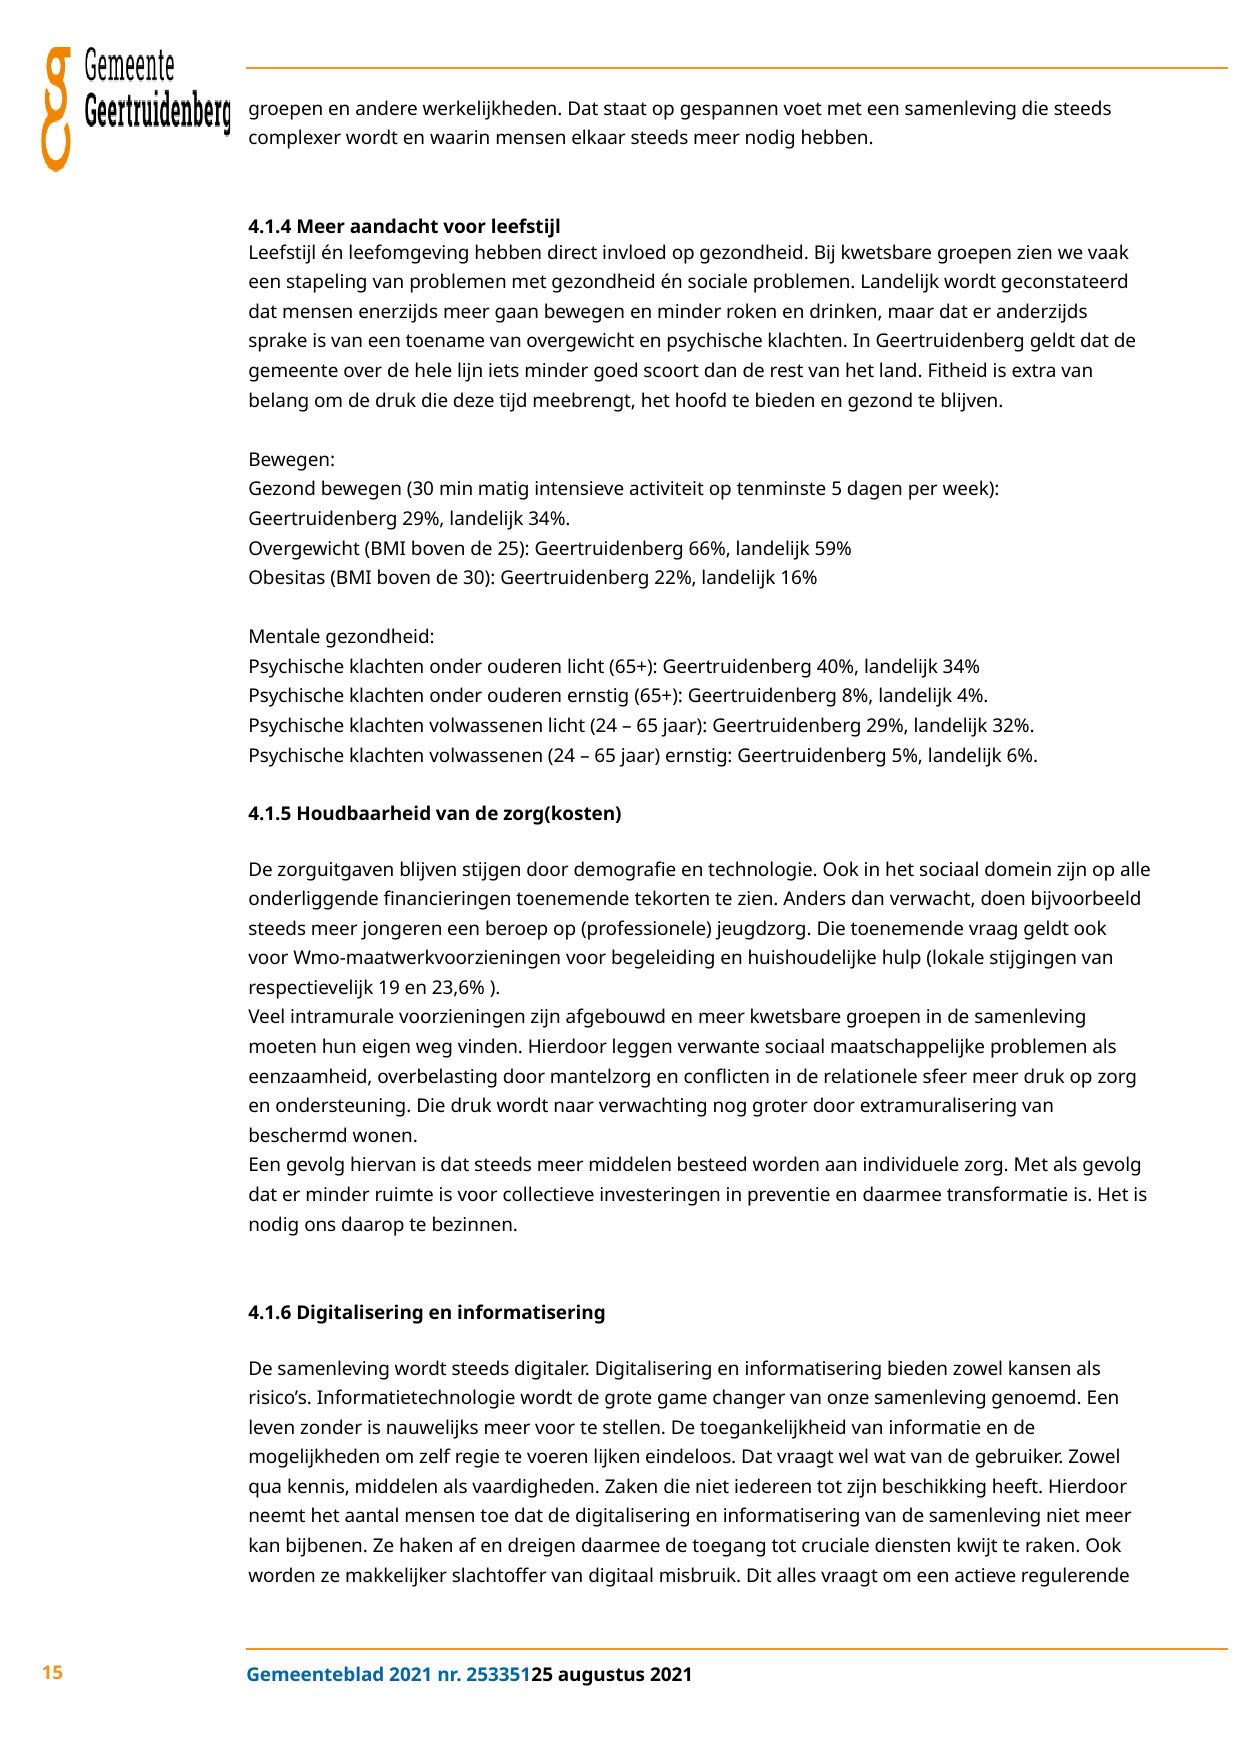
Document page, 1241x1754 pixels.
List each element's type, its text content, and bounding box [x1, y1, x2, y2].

picture [41, 47, 231, 172]
text 4.1.5 Houdbaarheid van de zorg(kosten) [248, 800, 1152, 826]
text 4.1.4 Meer aandacht voor leefstijl [248, 213, 1152, 239]
text De zorguitgaven blijven stijgen door demografie en technologie. Ook in het sociaal domein zijn op alle onderliggende financieringen toenemende tekorten te zien. Anders dan verwacht, doen bijvoorbeeld steeds meer jongeren een beroep op (professionele) jeugdzorg. Die toenemende vraag geldt ook voor Wmo-maatwerkvoorzieningen voor begeleiding en huishoudelijke hulp (lokale stijgingen van respectievelijk 19 en 23,6% ). [248, 856, 1152, 1000]
text Veel intramurale voorzieningen zijn afgebouwd en meer kwetsbare groepen in de samenleving moeten hun eigen weg vinden. Hierdoor leggen verwante sociaal maatschappelijke problemen als eenzaamheid, overbelasting door mantelzorg en conflicten in de relationele sfeer meer druk op zorg en ondersteuning. Die druk wordt naar verwachting nog groter door extramuralisering van beschermd wonen. [248, 1004, 1152, 1148]
text 4.1.6 Digitalisering en informatisering [248, 1299, 1152, 1325]
text groepen en andere werkelijkheden. Dat staat op gespannen voet met een samenleving die steeds complexer wordt en waarin mensen elkaar steeds meer nodig hebben. [248, 95, 1152, 150]
text Leefstijl én leefomgeving hebben direct invloed op gezondheid. Bij kwetsbare groepen zien we vaak een stapeling van problemen met gezondheid én sociale problemen. Landelijk wordt geconstateerd dat mensen enerzijds meer gaan bewegen en minder roken en drinken, maar dat er anderzijds sprake is van een toename van overgewicht en psychische klachten. In Geertruidenberg geldt dat de gemeente over de hele lijn iets minder goed scoort dan de rest van het land. Fitheid is extra van belang om de druk die deze tijd meebrengt, het hoofd te bieden en gezond te blijven. [248, 239, 1152, 412]
text Een gevolg hiervan is dat steeds meer middelen besteed worden aan individuele zorg. Met als gevolg dat er minder ruimte is voor collectieve investeringen in preventie en daarmee transformatie is. Het is nodig ons daarop te bezinnen. [248, 1152, 1152, 1236]
table_header Bewegen: Gezond bewegen (30 min matig intensieve activiteit op tenminste 5 dagen per week): Geertruidenberg 29%, landelijk 34%. Overgewicht (BMI boven de 25): Geertruidenberg 66%, landelijk 59% Obesitas (BMI boven de 30): Geertruidenberg 22%, landelijk 16% Mentale gezondheid: Psychische klachten onder ouderen licht (65+): Geertruidenberg 40%, landelijk 34% Psychische klachten onder ouderen ernstig (65+): Geertruidenberg 8%, landelijk 4%. Psychische klachten volwassenen licht (24 – 65 jaar): Geertruidenberg 29%, landelijk 32%. Psychische klachten volwassenen (24 – 65 jaar) ernstig: Geertruidenberg 5%, landelijk 6%. [248, 446, 1152, 797]
text De samenleving wordt steeds digitaler. Digitalisering en informatisering bieden zowel kansen als risico’s. Informatietechnologie wordt de grote game changer van onze samenleving genoemd. Een leven zonder is nauwelijks meer voor te stellen. De toegankelijkheid van informatie en de mogelijkheden om zelf regie te voeren lijken eindeloos. Dat vraagt wel wat van de gebruiker. Zowel qua kennis, middelen als vaardigheden. Zaken die niet iedereen tot zijn beschikking heeft. Hierdoor neemt het aantal mensen toe dat de digitalisering en informatisering van de samenleving niet meer kan bijbenen. Ze haken af en dreigen daarmee de toegang tot cruciale diensten kwijt te raken. Ook worden ze makkelijker slachtoffer van digitaal misbruik. Dit alles vraagt om een actieve regulerende [248, 1355, 1152, 1588]
